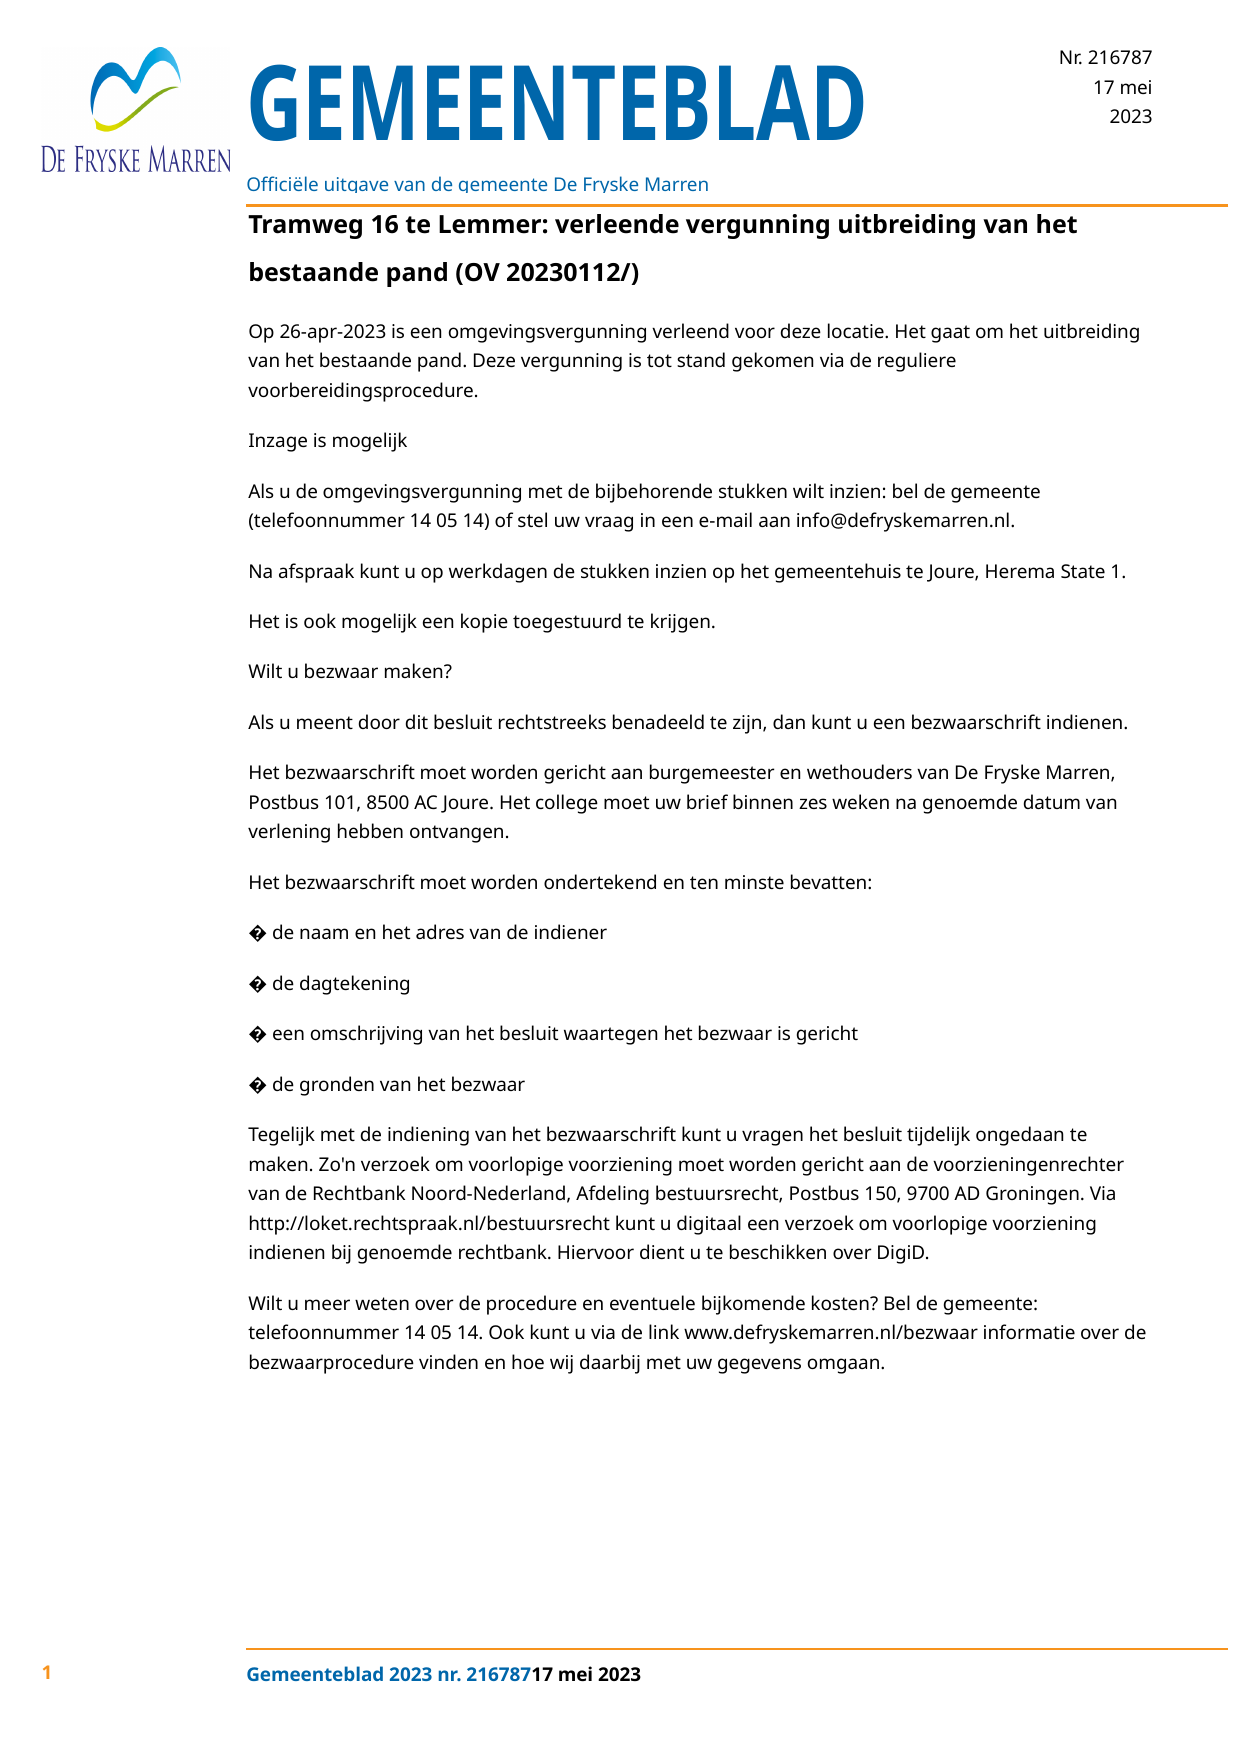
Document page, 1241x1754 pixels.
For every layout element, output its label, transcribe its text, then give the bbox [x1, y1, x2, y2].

text Het bezwaarschrift moet worden ondertekend en ten minste bevatten: [248, 869, 1152, 895]
text � een omschrijving van het besluit waartegen het bezwaar is gericht [248, 1020, 1152, 1046]
text Wilt u meer weten over de procedure en eventuele bijkomende kosten? Bel de gemeente: telefoonnummer 14 05 14. Ook kunt u via de link www.defryskemarren.nl/bezwaar informatie over de bezwaarprocedure vinden en hoe wij daarbij met uw gegevens omgaan. [248, 1290, 1152, 1375]
text Wilt u bezwaar maken? [248, 659, 1152, 684]
text Tegelijk met de indiening van het bezwaarschrift kunt u vragen het besluit tijdelijk ongedaan te maken. Zo'n verzoek om voorlopige voorziening moet worden gericht aan de voorzieningenrechter van de Rechtbank Noord-Nederland, Afdeling bestuursrecht, Postbus 150, 9700 AD Groningen. Via http://loket.rechtspraak.nl/bestuursrecht kunt u digitaal een verzoek om voorlopige voorziening indienen bij genoemde rechtbank. Hiervoor dient u te beschikken over DigiD. [248, 1121, 1152, 1265]
text Op 26-apr-2023 is een omgevingsvergunning verleend voor deze locatie. Het gaat om het uitbreiding van het bestaande pand. Deze vergunning is tot stand gekomen via de reguliere voorbereidingsprocedure. [248, 318, 1152, 403]
text � de naam en het adres van de indiener [248, 919, 1152, 945]
picture [41, 47, 231, 172]
text Tramweg 16 te Lemmer: verleende vergunning uitbreiding van het bestaande pand (OV 20230112/) [248, 207, 1152, 288]
text Inzage is mogelijk [248, 427, 1152, 453]
text Het bezwaarschrift moet worden gericht aan burgemeester en wethouders van De Fryske Marren, Postbus 101, 8500 AC Joure. Het college moet uw brief binnen zes weken na genoemde datum van verlening hebben ontvangen. [248, 759, 1152, 844]
text Als u meent door dit besluit rechtstreeks benadeeld te zijn, dan kunt u een bezwaarschrift indienen. [248, 709, 1152, 735]
text Na afspraak kunt u op werkdagen de stukken inzien op het gemeentehuis te Joure, Herema State 1. [248, 558, 1152, 584]
text � de dagtekening [248, 970, 1152, 996]
text Als u de omgevingsvergunning met de bijbehorende stukken wilt inzien: bel de gemeente (telefoonnummer 14 05 14) of stel uw vraag in een e-mail aan info@defryskemarren.nl. [248, 478, 1152, 533]
text Het is ook mogelijk een kopie toegestuurd te krijgen. [248, 608, 1152, 634]
text � de gronden van het bezwaar [248, 1071, 1152, 1097]
